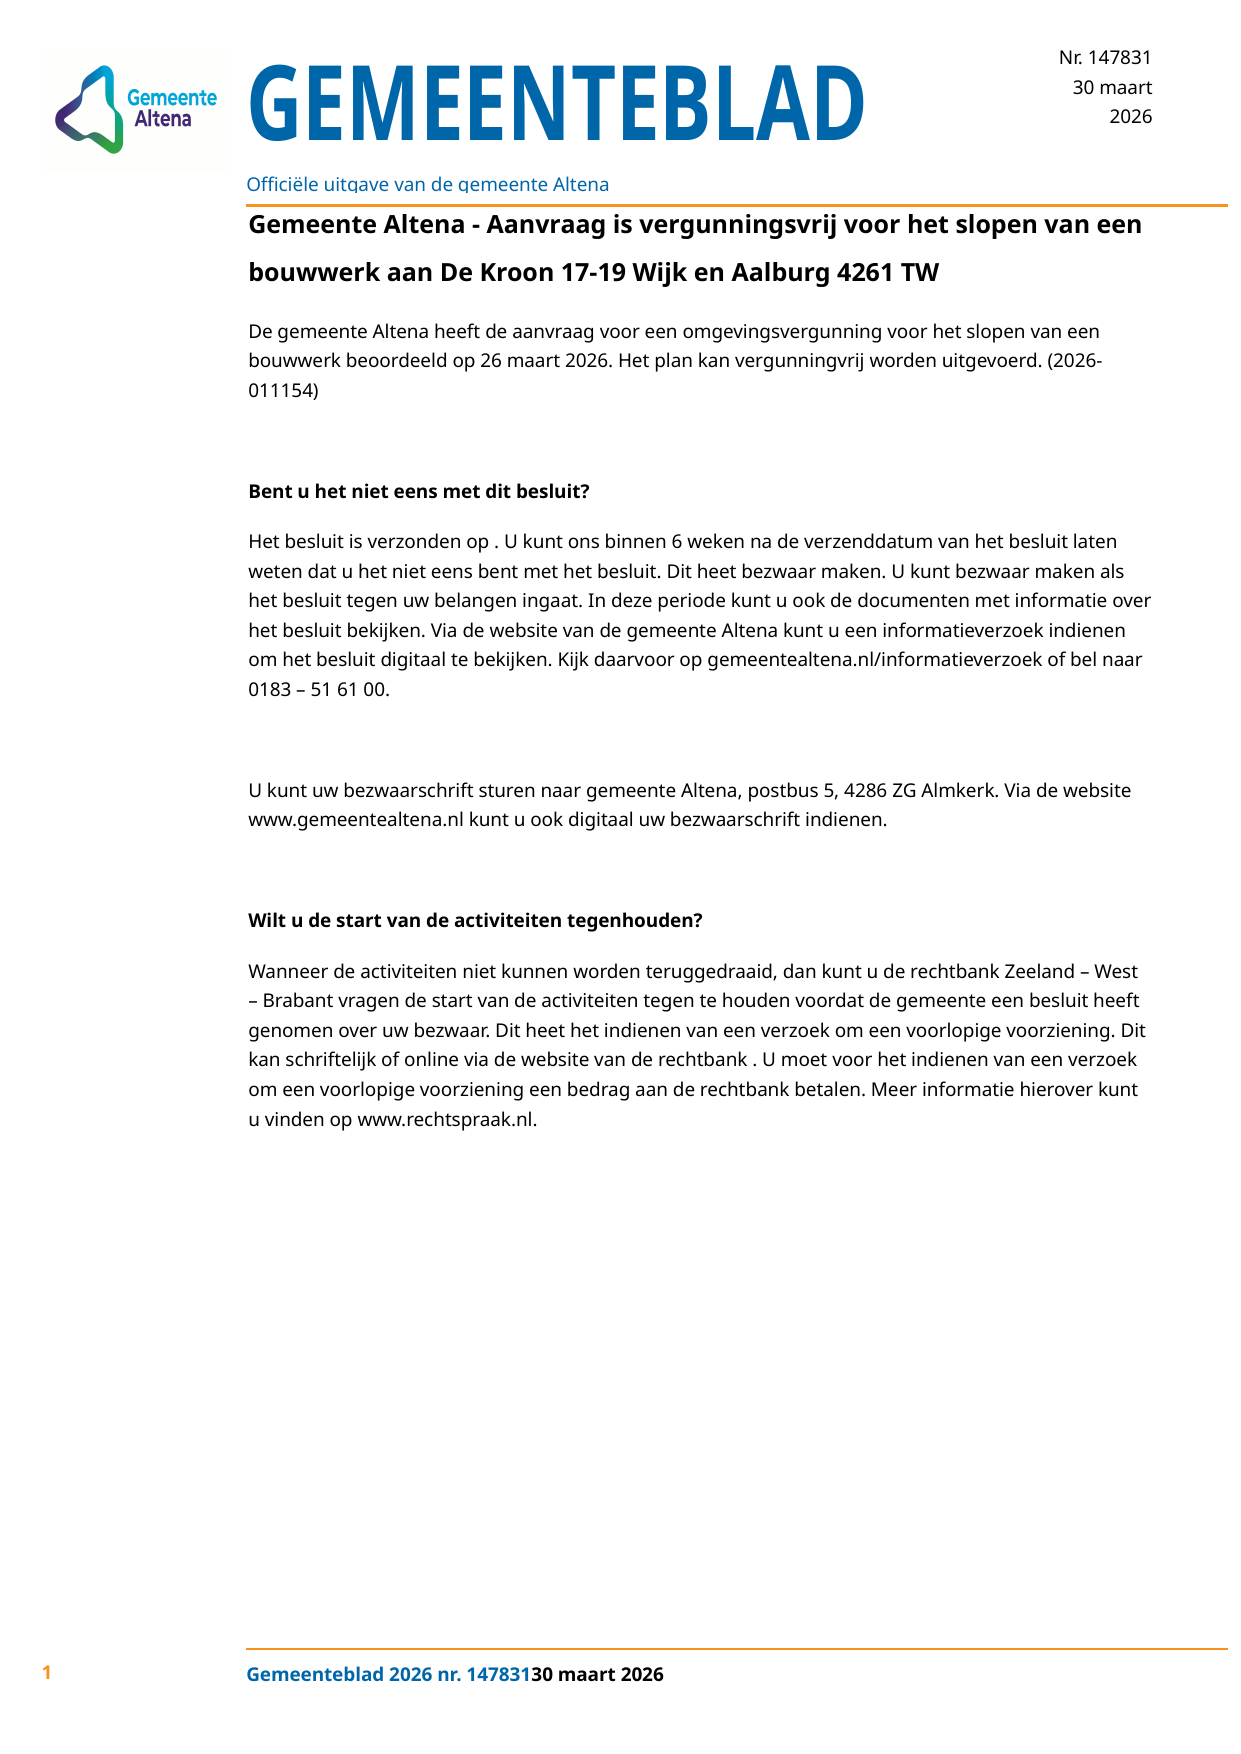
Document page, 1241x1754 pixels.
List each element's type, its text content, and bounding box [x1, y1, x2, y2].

text Wilt u de start van de activiteiten tegenhouden? [248, 907, 1152, 933]
picture [41, 47, 231, 172]
text Bent u het niet eens met dit besluit? [248, 478, 1152, 504]
text De gemeente Altena heeft de aanvraag voor een omgevingsvergunning voor het slopen van een bouwwerk beoordeeld op 26 maart 2026. Het plan kan vergunningvrij worden uitgevoerd. (2026-011154) [248, 318, 1152, 403]
text U kunt uw bezwaarschrift sturen naar gemeente Altena, postbus 5, 4286 ZG Almkerk. Via de website www.gemeentealtena.nl kunt u ook digitaal uw bezwaarschrift indienen. [248, 777, 1152, 832]
text Gemeente Altena - Aanvraag is vergunningsvrij voor het slopen van een bouwwerk aan De Kroon 17-19 Wijk en Aalburg 4261 TW [248, 207, 1152, 288]
text Het besluit is verzonden op . U kunt ons binnen 6 weken na de verzenddatum van het besluit laten weten dat u het niet eens bent met het besluit. Dit heet bezwaar maken. U kunt bezwaar maken als het besluit tegen uw belangen ingaat. In deze periode kunt u ook de documenten met informatie over het besluit bekijken. Via de website van de gemeente Altena kunt u een informatieverzoek indienen om het besluit digitaal te bekijken. Kijk daarvoor op gemeentealtena.nl/informatieverzoek of bel naar 0183 – 51 61 00. [248, 528, 1152, 702]
text Wanneer de activiteiten niet kunnen worden teruggedraaid, dan kunt u de rechtbank Zeeland – West – Brabant vragen de start van de activiteiten tegen te houden voordat de gemeente een besluit heeft genomen over uw bezwaar. Dit heet het indienen van een verzoek om een voorlopige voorziening. Dit kan schriftelijk of online via de website van de rechtbank . U moet voor het indienen van een verzoek om een voorlopige voorziening een bedrag aan de rechtbank betalen. Meer informatie hierover kunt u vinden op www.rechtspraak.nl. [248, 958, 1152, 1132]
